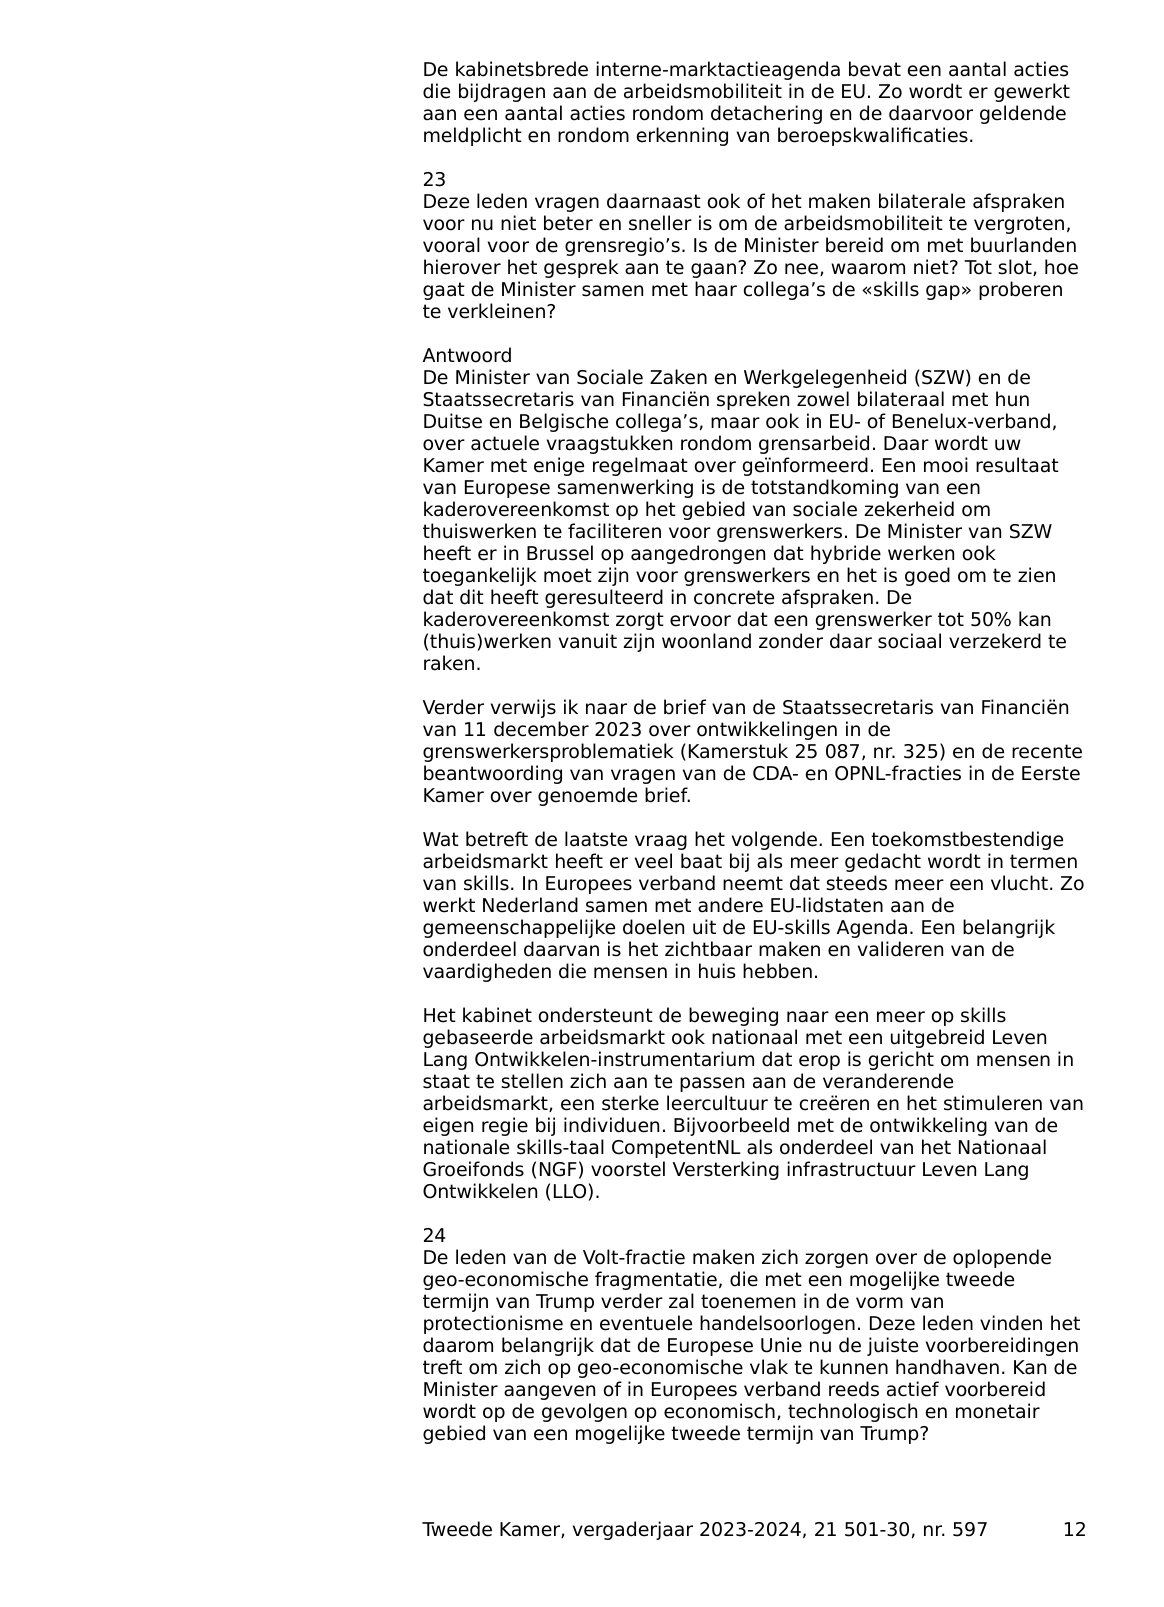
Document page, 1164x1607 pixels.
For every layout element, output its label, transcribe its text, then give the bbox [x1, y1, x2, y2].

text Deze leden vragen daarnaast ook of het maken bilaterale afspraken voor nu niet beter en sneller is om de arbeidsmobiliteit te vergroten, vooral voor de grensregio’s. Is de Minister bereid om met buurlanden hierover het gesprek aan te gaan? Zo nee, waarom niet? Tot slot, hoe gaat de Minister samen met haar collega’s de «skills gap» proberen te verkleinen? [422, 191, 1087, 323]
text Antwoord [422, 345, 1087, 367]
text De Minister van Sociale Zaken en Werkgelegenheid (SZW) en de Staatssecretaris van Financiën spreken zowel bilateraal met hun Duitse en Belgische collega’s, maar ook in EU- of Benelux-verband, over actuele vraagstukken rondom grensarbeid. Daar wordt uw Kamer met enige regelmaat over geïnformeerd. Een mooi resultaat van Europese samenwerking is de totstandkoming van een kaderovereenkomst op het gebied van sociale zekerheid om thuiswerken te faciliteren voor grenswerkers. De Minister van SZW heeft er in Brussel op aangedrongen dat hybride werken ook toegankelijk moet zijn voor grenswerkers en het is goed om te zien dat dit heeft geresulteerd in concrete afspraken. De kaderovereenkomst zorgt ervoor dat een grenswerker tot 50% kan (thuis)werken vanuit zijn woonland zonder daar sociaal verzekerd te raken. [422, 367, 1087, 675]
text De kabinetsbrede interne-marktactieagenda bevat een aantal acties die bijdragen aan de arbeidsmobiliteit in de EU. Zo wordt er gewerkt aan een aantal acties rondom detachering en de daarvoor geldende meldplicht en rondom erkenning van beroepskwalificaties. [422, 59, 1087, 147]
text Wat betreft de laatste vraag het volgende. Een toekomstbestendige arbeidsmarkt heeft er veel baat bij als meer gedacht wordt in termen van skills. In Europees verband neemt dat steeds meer een vlucht. Zo werkt Nederland samen met andere EU-lidstaten aan de gemeenschappelijke doelen uit de EU-skills Agenda. Een belangrijk onderdeel daarvan is het zichtbaar maken en valideren van de vaardigheden die mensen in huis hebben. [422, 829, 1087, 983]
text 23 [422, 169, 1087, 191]
text Het kabinet ondersteunt de beweging naar een meer op skills gebaseerde arbeidsmarkt ook nationaal met een uitgebreid Leven Lang Ontwikkelen-instrumentarium dat erop is gericht om mensen in staat te stellen zich aan te passen aan de veranderende arbeidsmarkt, een sterke leercultuur te creëren en het stimuleren van eigen regie bij individuen. Bijvoorbeeld met de ontwikkeling van de nationale skills-taal CompetentNL als onderdeel van het Nationaal Groeifonds (NGF) voorstel Versterking infrastructuur Leven Lang Ontwikkelen (LLO). [422, 1005, 1087, 1203]
text De leden van de Volt-fractie maken zich zorgen over de oplopende geo-economische fragmentatie, die met een mogelijke tweede termijn van Trump verder zal toenemen in de vorm van protectionisme en eventuele handelsoorlogen. Deze leden vinden het daarom belangrijk dat de Europese Unie nu de juiste voorbereidingen treft om zich op geo-economische vlak te kunnen handhaven. Kan de Minister aangeven of in Europees verband reeds actief voorbereid wordt op de gevolgen op economisch, technologisch en monetair gebied van een mogelijke tweede termijn van Trump? [422, 1247, 1087, 1445]
text 24 [422, 1225, 1087, 1247]
text Verder verwijs ik naar de brief van de Staatssecretaris van Financiën van 11 december 2023 over ontwikkelingen in de grenswerkersproblematiek (Kamerstuk 25 087, nr. 325) en de recente beantwoording van vragen van de CDA- en OPNL-fracties in de Eerste Kamer over genoemde brief. [422, 697, 1087, 807]
